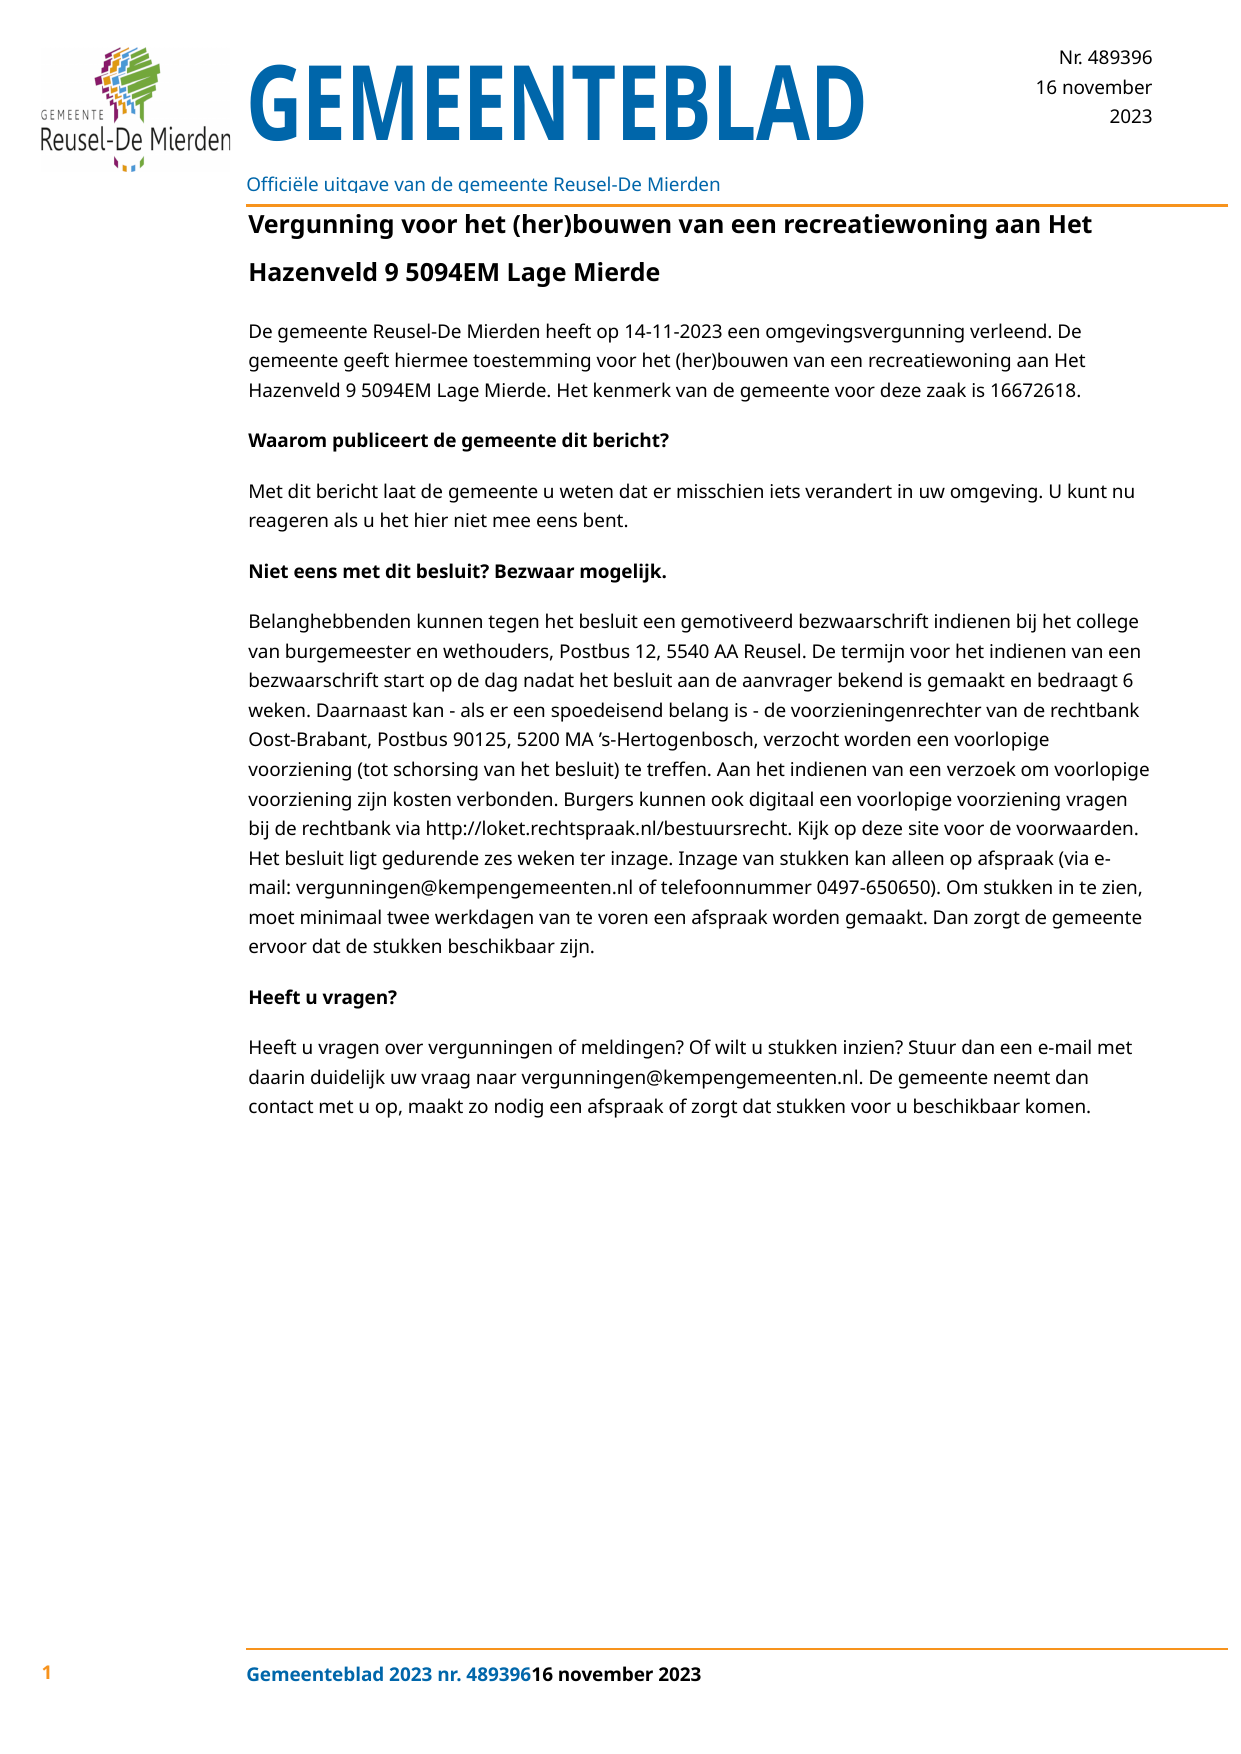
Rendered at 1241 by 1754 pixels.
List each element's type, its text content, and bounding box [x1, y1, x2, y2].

picture [41, 47, 231, 172]
text Waarom publiceert de gemeente dit bericht? [248, 427, 1152, 453]
text Heeft u vragen? [248, 984, 1152, 1010]
text Met dit bericht laat de gemeente u weten dat er misschien iets verandert in uw omgeving. U kunt nu reageren als u het hier niet mee eens bent. [248, 478, 1152, 533]
text De gemeente Reusel-De Mierden heeft op 14-11-2023 een omgevingsvergunning verleend. De gemeente geeft hiermee toestemming voor het (her)bouwen van een recreatiewoning aan Het Hazenveld 9 5094EM Lage Mierde. Het kenmerk van de gemeente voor deze zaak is 16672618. [248, 318, 1152, 403]
text Vergunning voor het (her)bouwen van een recreatiewoning aan Het Hazenveld 9 5094EM Lage Mierde [248, 207, 1152, 288]
text Niet eens met dit besluit? Bezwaar mogelijk. [248, 558, 1152, 584]
text Heeft u vragen over vergunningen of meldingen? Of wilt u stukken inzien? Stuur dan een e-mail met daarin duidelijk uw vraag naar vergunningen@kempengemeenten.nl. De gemeente neemt dan contact met u op, maakt zo nodig een afspraak of zorgt dat stukken voor u beschikbaar komen. [248, 1034, 1152, 1119]
text Belanghebbenden kunnen tegen het besluit een gemotiveerd bezwaarschrift indienen bij het college van burgemeester en wethouders, Postbus 12, 5540 AA Reusel. De termijn voor het indienen van een bezwaarschrift start op de dag nadat het besluit aan de aanvrager bekend is gemaakt en bedraagt 6 weken. Daarnaast kan - als er een spoedeisend belang is - de voorzieningenrechter van de rechtbank Oost-Brabant, Postbus 90125, 5200 MA ’s-Hertogenbosch, verzocht worden een voorlopige voorziening (tot schorsing van het besluit) te treffen. Aan het indienen van een verzoek om voorlopige voorziening zijn kosten verbonden. Burgers kunnen ook digitaal een voorlopige voorziening vragen bij de rechtbank via http://loket.rechtspraak.nl/bestuursrecht. Kijk op deze site voor de voorwaarden. Het besluit ligt gedurende zes weken ter inzage. Inzage van stukken kan alleen op afspraak (via e-mail: vergunningen@kempengemeenten.nl of telefoonnummer 0497-650650). Om stukken in te zien, moet minimaal twee werkdagen van te voren een afspraak worden gemaakt. Dan zorgt de gemeente ervoor dat de stukken beschikbaar zijn. [248, 608, 1152, 959]
